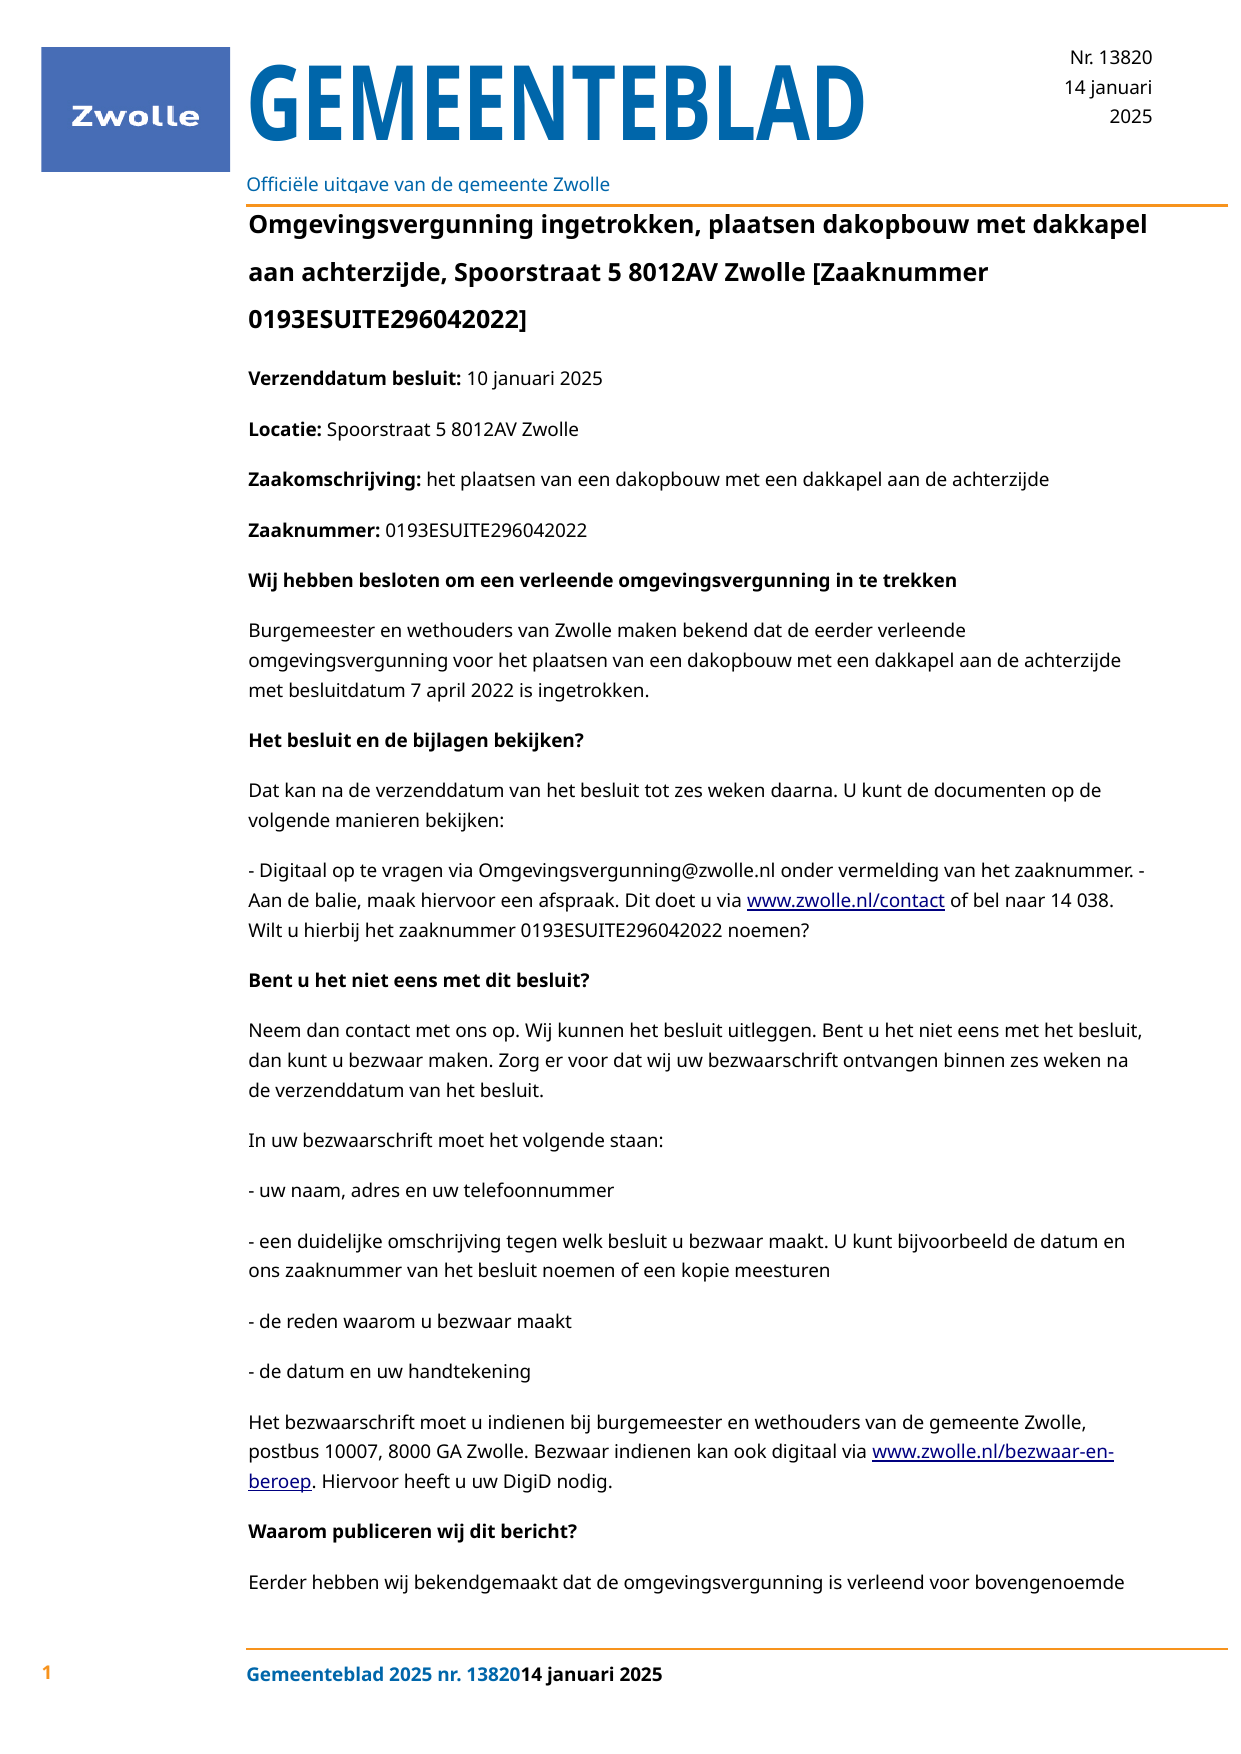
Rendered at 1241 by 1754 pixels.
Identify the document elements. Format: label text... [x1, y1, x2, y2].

text Verzenddatum besluit: 10 januari 2025 [248, 366, 1152, 391]
text - een duidelijke omschrijving tegen welk besluit u bezwaar maakt. U kunt bijvoorbeeld de datum en ons zaaknummer van het besluit noemen of een kopie meesturen [248, 1228, 1152, 1283]
text Omgevingsvergunning ingetrokken, plaatsen dakopbouw met dakkapel aan achterzijde, Spoorstraat 5 8012AV Zwolle [Zaaknummer 0193ESUITE296042022] [248, 207, 1152, 336]
text Dat kan na de verzenddatum van het besluit tot zes weken daarna. U kunt de documenten op de volgende manieren bekijken: [248, 778, 1152, 833]
text - de datum en uw handtekening [248, 1358, 1152, 1384]
text Wij hebben besloten om een verleende omgevingsvergunning in te trekken [248, 567, 1152, 593]
text Zaakomschrijving: het plaatsen van een dakopbouw met een dakkapel aan de achterzijde [248, 466, 1152, 492]
text Burgemeester en wethouders van Zwolle maken bekend dat de eerder verleende omgevingsvergunning voor het plaatsen van een dakopbouw met een dakkapel aan de achterzijde met besluitdatum 7 april 2022 is ingetrokken. [248, 618, 1152, 702]
text Neem dan contact met ons op. Wij kunnen het besluit uitleggen. Bent u het niet eens met het besluit, dan kunt u bezwaar maken. Zorg er voor dat wij uw bezwaarschrift ontvangen binnen zes weken na de verzenddatum van het besluit. [248, 1018, 1152, 1102]
text Het besluit en de bijlagen bekijken? [248, 727, 1152, 753]
text Waarom publiceren wij dit bericht? [248, 1518, 1152, 1544]
text In uw bezwaarschrift moet het volgende staan: [248, 1127, 1152, 1153]
text - uw naam, adres en uw telefoonnummer [248, 1178, 1152, 1203]
text - Digitaal op te vragen via Omgevingsvergunning@zwolle.nl onder vermelding van het zaaknummer. - Aan de balie, maak hiervoor een afspraak. Dit doet u via www.zwolle.nl/contact of bel naar 14 038. Wilt u hierbij het zaaknummer 0193ESUITE296042022 noemen? [248, 858, 1152, 942]
text Eerder hebben wij bekendgemaakt dat de omgevingsvergunning is verleend voor bovengenoemde [248, 1569, 1152, 1594]
text Bent u het niet eens met dit besluit? [248, 967, 1152, 993]
text Het bezwaarschrift moet u indienen bij burgemeester en wethouders van de gemeente Zwolle, postbus 10007, 8000 GA Zwolle. Bezwaar indienen kan ook digitaal via www.zwolle.nl/bezwaar-en-beroep. Hiervoor heeft u uw DigiD nodig. [248, 1409, 1152, 1494]
text Zaaknummer: 0193ESUITE296042022 [248, 517, 1152, 542]
text - de reden waarom u bezwaar maakt [248, 1308, 1152, 1334]
picture [41, 47, 231, 172]
text Locatie: Spoorstraat 5 8012AV Zwolle [248, 416, 1152, 442]
